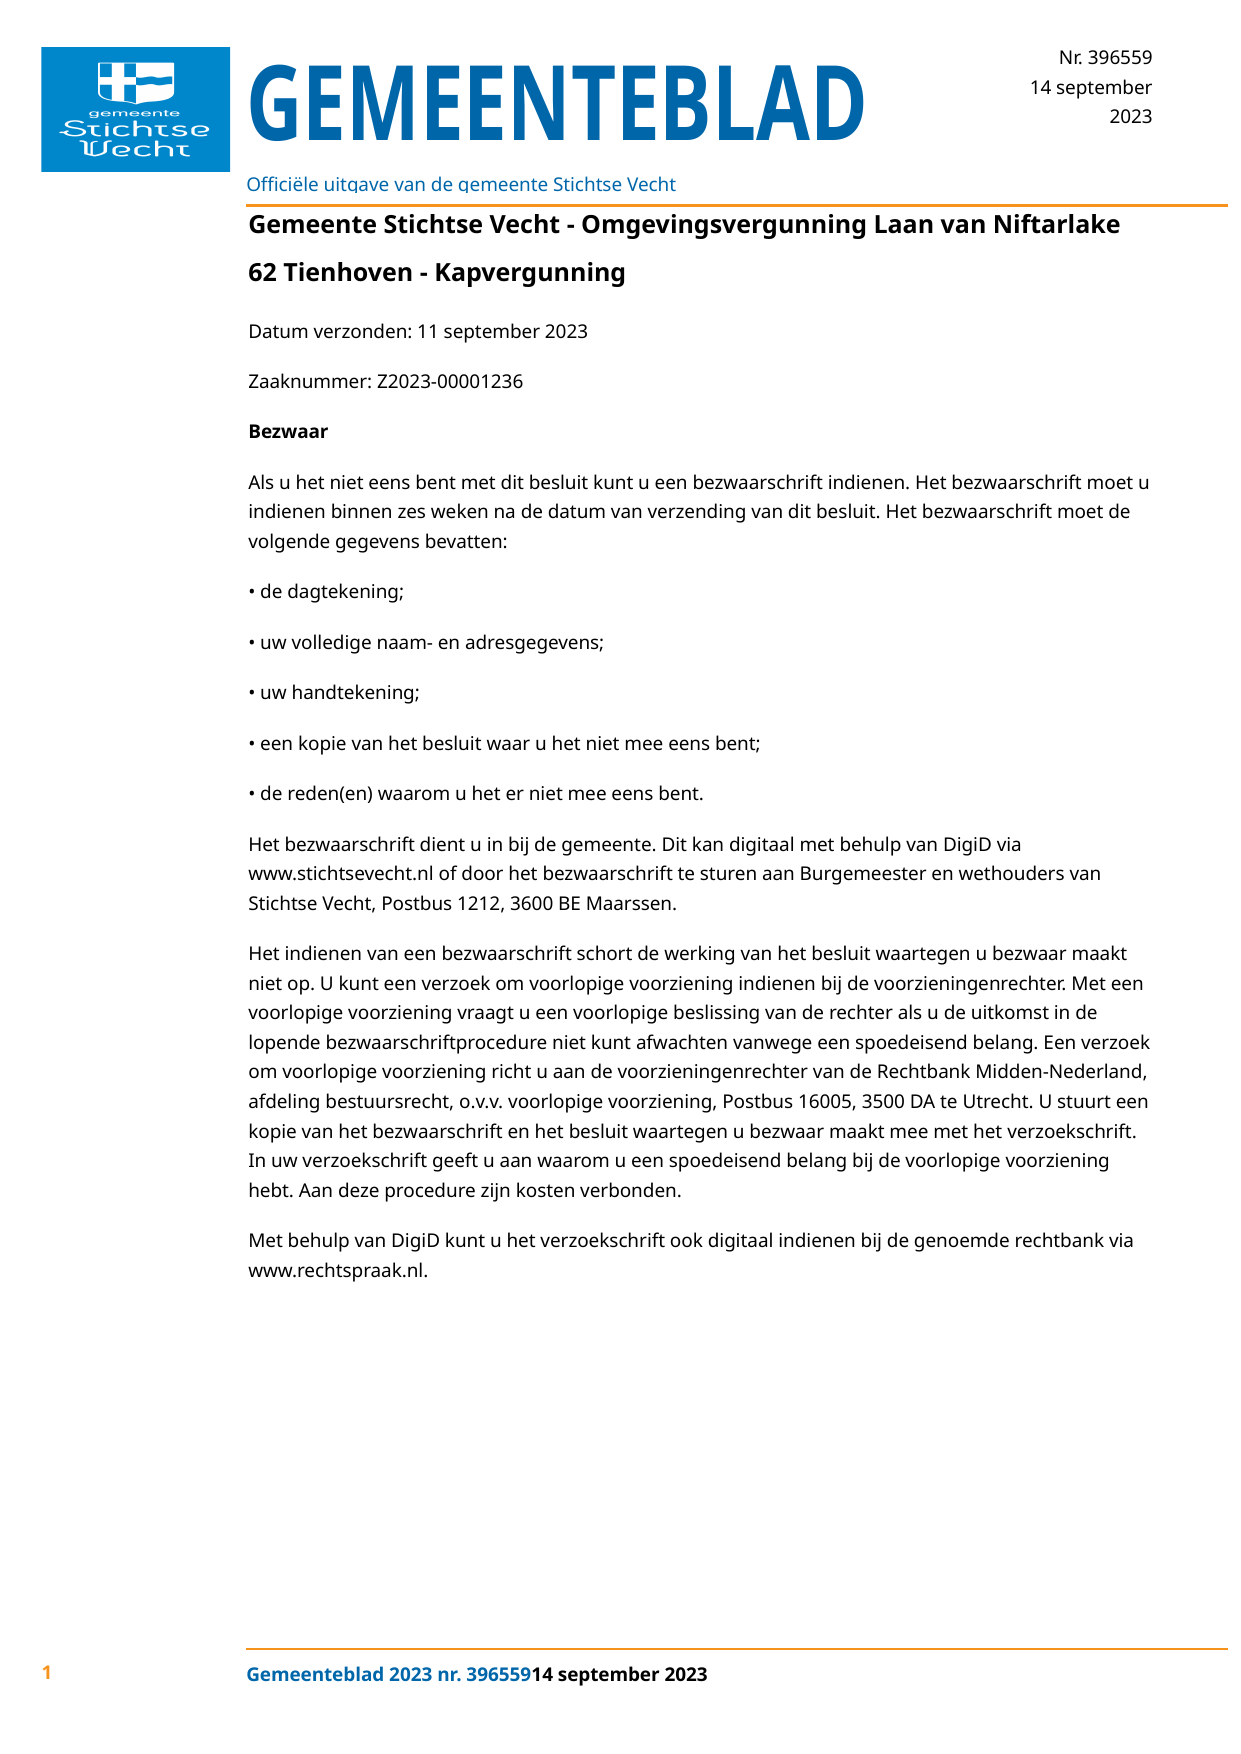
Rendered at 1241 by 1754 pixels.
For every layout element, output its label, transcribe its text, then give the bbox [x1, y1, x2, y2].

picture [137, 63, 174, 103]
text Met behulp van DigiD kunt u het verzoekschrift ook digitaal indienen bij de genoemde rechtbank via www.rechtspraak.nl. [248, 1227, 1152, 1283]
text Bezwaar [248, 419, 1152, 444]
text Als u het niet eens bent met dit besluit kunt u een bezwaarschrift indienen. Het bezwaarschrift moet u indienen binnen zes weken na de datum van verzending van dit besluit. Het bezwaarschrift moet de volgende gegevens bevatten: [248, 469, 1152, 554]
text Het bezwaarschrift dient u in bij de gemeente. Dit kan digitaal met behulp van DigiD via www.stichtsevecht.nl of door het bezwaarschrift te sturen aan Burgemeester en wethouders van Stichtse Vecht, Postbus 1212, 3600 BE Maarssen. [248, 831, 1152, 916]
text • een kopie van het besluit waar u het niet mee eens bent; [248, 730, 1152, 756]
text Zaaknummer: Z2023-00001236 [248, 368, 1152, 394]
text Datum verzonden: 11 september 2023 [248, 318, 1152, 344]
text • de reden(en) waarom u het er niet mee eens bent. [248, 780, 1152, 806]
text • de dagtekening; [248, 579, 1152, 604]
text • uw volledige naam- en adresgegevens; [248, 629, 1152, 655]
picture [99, 63, 135, 101]
text • uw handtekening; [248, 679, 1152, 705]
text Gemeente Stichtse Vecht - Omgevingsvergunning Laan van Niftarlake 62 Tienhoven - Kapvergunning [248, 207, 1152, 288]
text Het indienen van een bezwaarschrift schort de werking van het besluit waartegen u bezwaar maakt niet op. U kunt een verzoek om voorlopige voorziening indienen bij de voorzieningenrechter. Met een voorlopige voorziening vraagt u een voorlopige beslissing van de rechter als u de uitkomst in de lopende bezwaarschriftprocedure niet kunt afwachten vanwege een spoedeisend belang. Een verzoek om voorlopige voorziening richt u aan de voorzieningenrechter van de Rechtbank Midden-Nederland, afdeling bestuursrecht, o.v.v. voorlopige voorziening, Postbus 16005, 3500 DA te Utrecht. U stuurt een kopie van het bezwaarschrift en het besluit waartegen u bezwaar maakt mee met het verzoekschrift. In uw verzoekschrift geeft u aan waarom u een spoedeisend belang bij de voorlopige voorziening hebt. Aan deze procedure zijn kosten verbonden. [248, 940, 1152, 1203]
